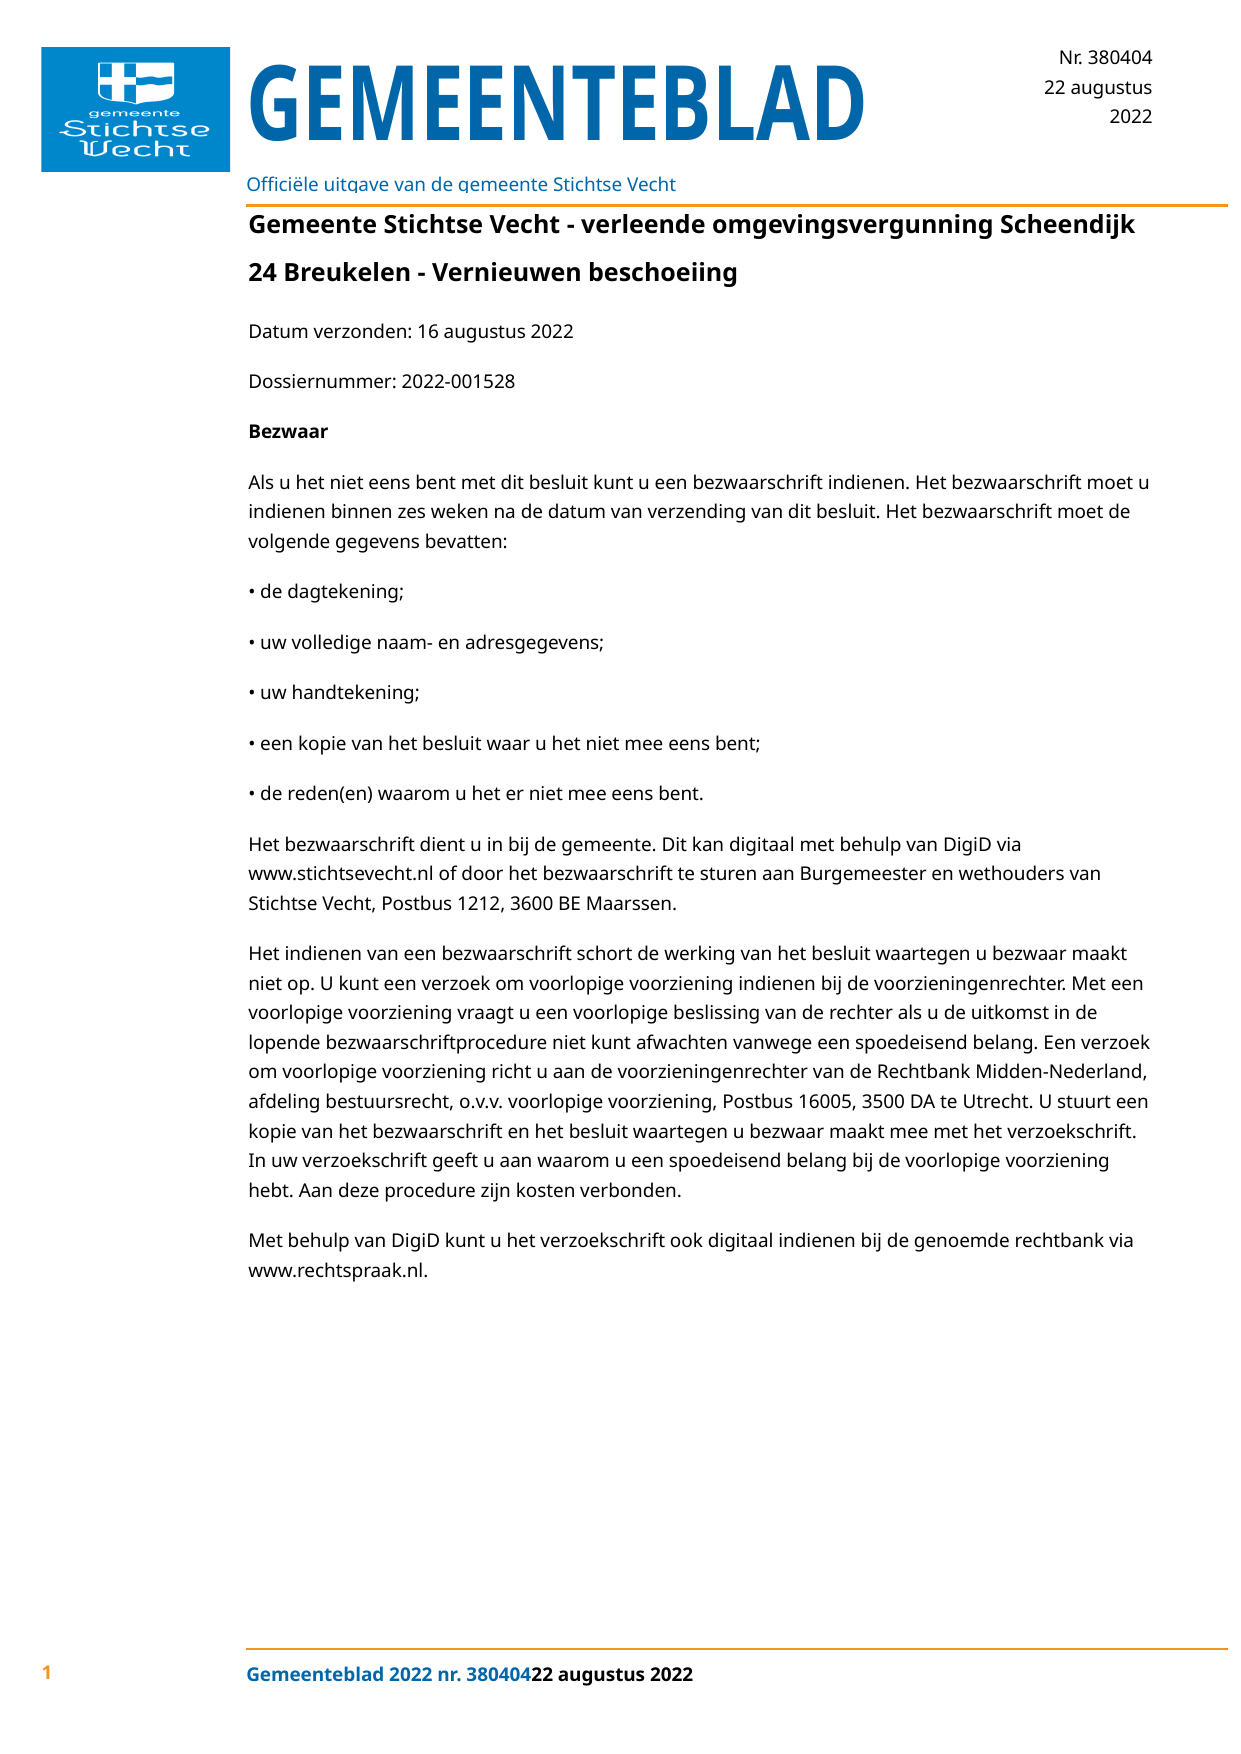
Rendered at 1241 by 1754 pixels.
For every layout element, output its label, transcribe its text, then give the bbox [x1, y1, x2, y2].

picture [99, 63, 135, 101]
text Datum verzonden: 16 augustus 2022 [248, 318, 1152, 344]
text Het indienen van een bezwaarschrift schort de werking van het besluit waartegen u bezwaar maakt niet op. U kunt een verzoek om voorlopige voorziening indienen bij de voorzieningenrechter. Met een voorlopige voorziening vraagt u een voorlopige beslissing van de rechter als u de uitkomst in de lopende bezwaarschriftprocedure niet kunt afwachten vanwege een spoedeisend belang. Een verzoek om voorlopige voorziening richt u aan de voorzieningenrechter van de Rechtbank Midden-Nederland, afdeling bestuursrecht, o.v.v. voorlopige voorziening, Postbus 16005, 3500 DA te Utrecht. U stuurt een kopie van het bezwaarschrift en het besluit waartegen u bezwaar maakt mee met het verzoekschrift. In uw verzoekschrift geeft u aan waarom u een spoedeisend belang bij de voorlopige voorziening hebt. Aan deze procedure zijn kosten verbonden. [248, 940, 1152, 1203]
text Als u het niet eens bent met dit besluit kunt u een bezwaarschrift indienen. Het bezwaarschrift moet u indienen binnen zes weken na de datum van verzending van dit besluit. Het bezwaarschrift moet de volgende gegevens bevatten: [248, 469, 1152, 554]
picture [137, 63, 174, 103]
text Dossiernummer: 2022-001528 [248, 368, 1152, 394]
text • de dagtekening; [248, 579, 1152, 604]
text Bezwaar [248, 419, 1152, 444]
text Het bezwaarschrift dient u in bij de gemeente. Dit kan digitaal met behulp van DigiD via www.stichtsevecht.nl of door het bezwaarschrift te sturen aan Burgemeester en wethouders van Stichtse Vecht, Postbus 1212, 3600 BE Maarssen. [248, 831, 1152, 916]
text • uw volledige naam- en adresgegevens; [248, 629, 1152, 655]
text Met behulp van DigiD kunt u het verzoekschrift ook digitaal indienen bij de genoemde rechtbank via www.rechtspraak.nl. [248, 1227, 1152, 1283]
text • de reden(en) waarom u het er niet mee eens bent. [248, 780, 1152, 806]
text Gemeente Stichtse Vecht - verleende omgevingsvergunning Scheendijk 24 Breukelen - Vernieuwen beschoeiing [248, 207, 1152, 288]
text • uw handtekening; [248, 679, 1152, 705]
text • een kopie van het besluit waar u het niet mee eens bent; [248, 730, 1152, 756]
